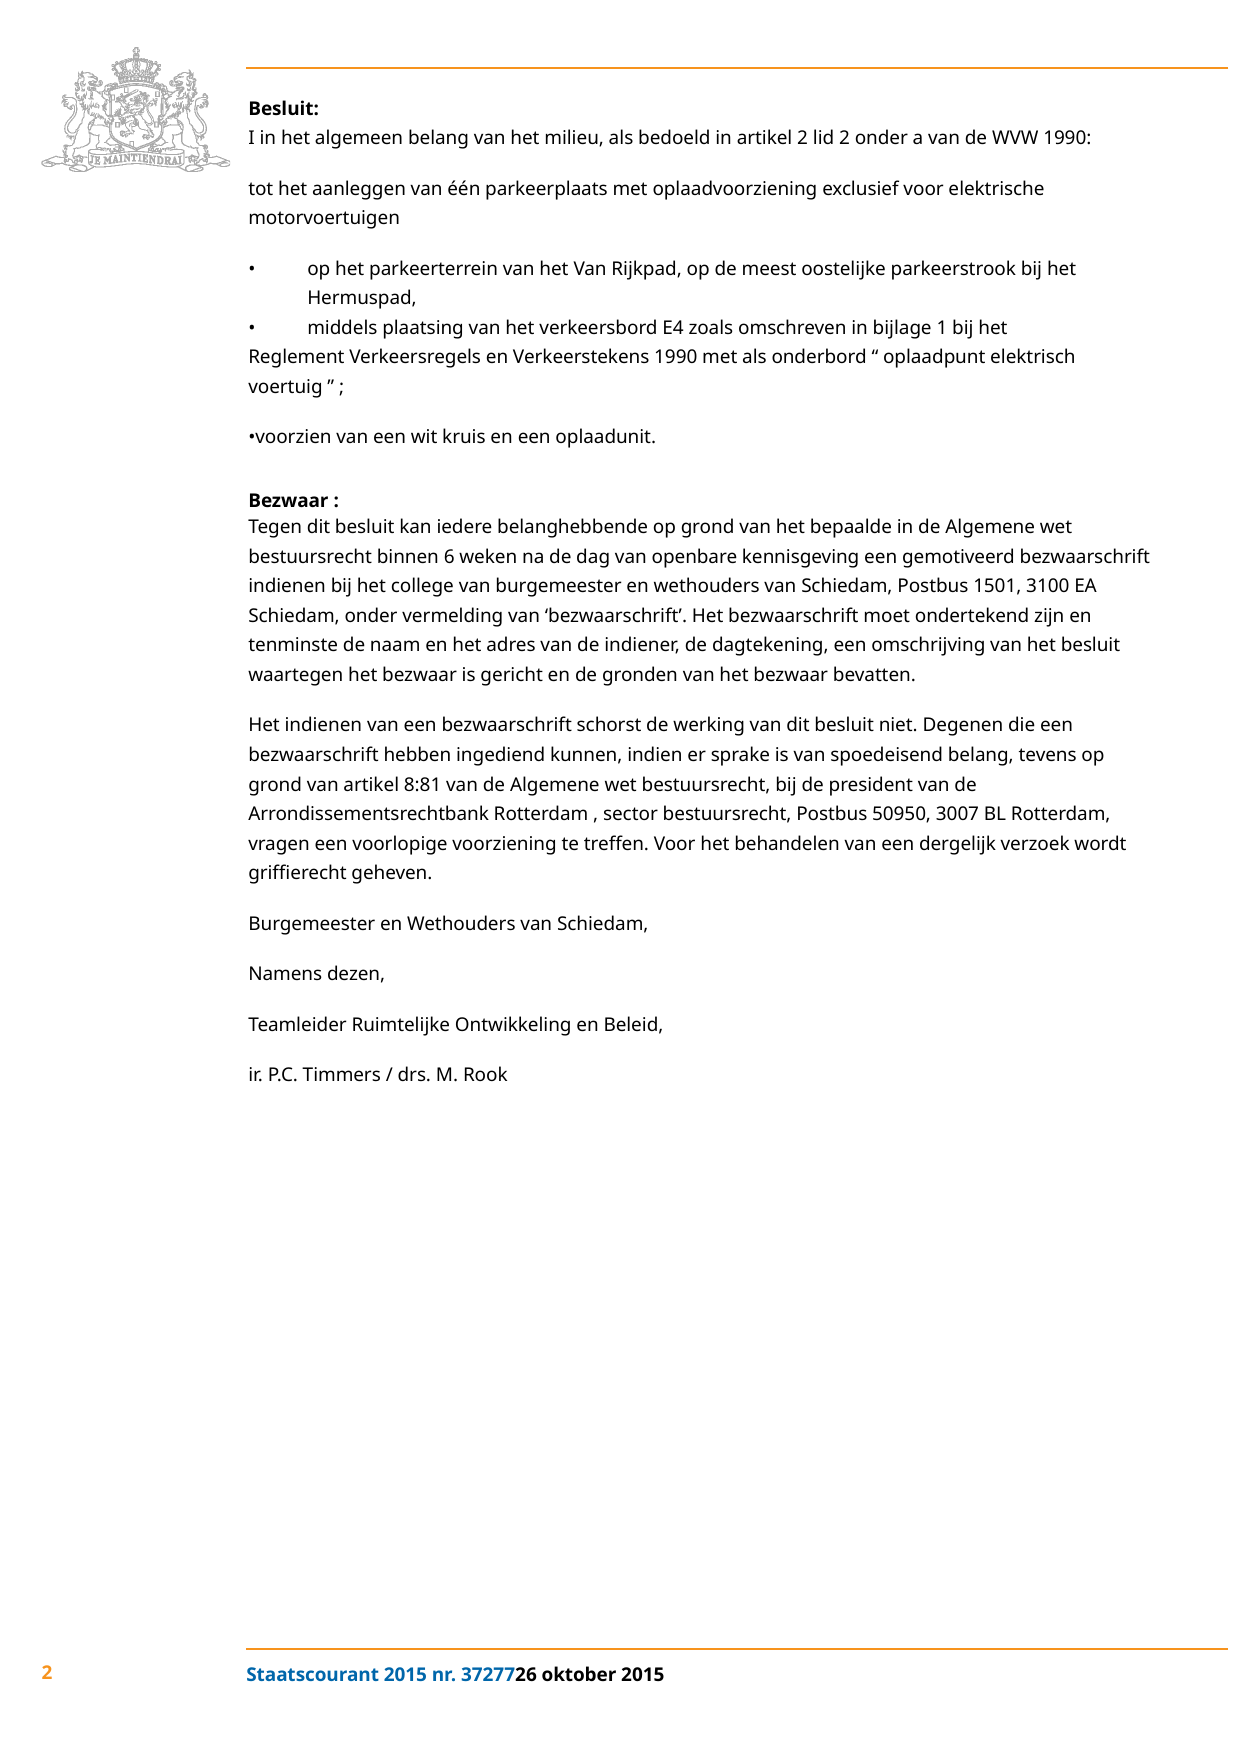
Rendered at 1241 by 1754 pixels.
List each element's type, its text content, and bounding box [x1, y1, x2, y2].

text Het indienen van een bezwaarschrift schorst de werking van dit besluit niet. Degenen die een bezwaarschrift hebben ingediend kunnen, indien er sprake is van spoedeisend belang, tevens op grond van artikel 8:81 van de Algemene wet bestuursrecht, bij de president van de Arrondissementsrechtbank Rotterdam , sector bestuursrecht, Postbus 50950, 3007 BL Rotterdam, vragen een voorlopige voorziening te treffen. Voor het behandelen van een dergelijk verzoek wordt griffierecht geheven. [248, 712, 1152, 885]
text Bezwaar : [248, 487, 1152, 513]
text •voorzien van een wit kruis en een oplaadunit. [248, 423, 1152, 449]
text Reglement Verkeersregels en Verkeerstekens 1990 met als onderbord “ oplaadpunt elektrisch voertuig ” ; [248, 343, 1152, 399]
text I in het algemeen belang van het milieu, als bedoeld in artikel 2 lid 2 onder a van de WVW 1990: [248, 124, 1152, 150]
list op het parkeerterrein van het Van Rijkpad, op de meest oostelijke parkeerstrook bij het Hermuspad, [248, 255, 1152, 310]
picture [41, 47, 231, 172]
text tot het aanleggen van één parkeerplaats met oplaadvoorziening exclusief voor elektrische motorvoertuigen [248, 175, 1152, 230]
text Teamleider Ruimtelijke Ontwikkeling en Beleid, [248, 1011, 1152, 1036]
text Besluit: [248, 95, 1152, 121]
list middels plaatsing van het verkeersbord E4 zoals omschreven in bijlage 1 bij het [248, 314, 1152, 340]
text Tegen dit besluit kan iedere belanghebbende op grond van het bepaalde in de Algemene wet bestuursrecht binnen 6 weken na de dag van openbare kennisgeving een gemotiveerd bezwaarschrift indienen bij het college van burgemeester en wethouders van Schiedam, Postbus 1501, 3100 EA Schiedam, onder vermelding van ‘bezwaarschrift’. Het bezwaarschrift moet ondertekend zijn en tenminste de naam en het adres van de indiener, de dagtekening, een omschrijving van het besluit waartegen het bezwaar is gericht en de gronden van het bezwaar bevatten. [248, 513, 1152, 687]
text ir. P.C. Timmers / drs. M. Rook [248, 1061, 1152, 1087]
text Namens dezen, [248, 960, 1152, 986]
text Burgemeester en Wethouders van Schiedam, [248, 910, 1152, 936]
